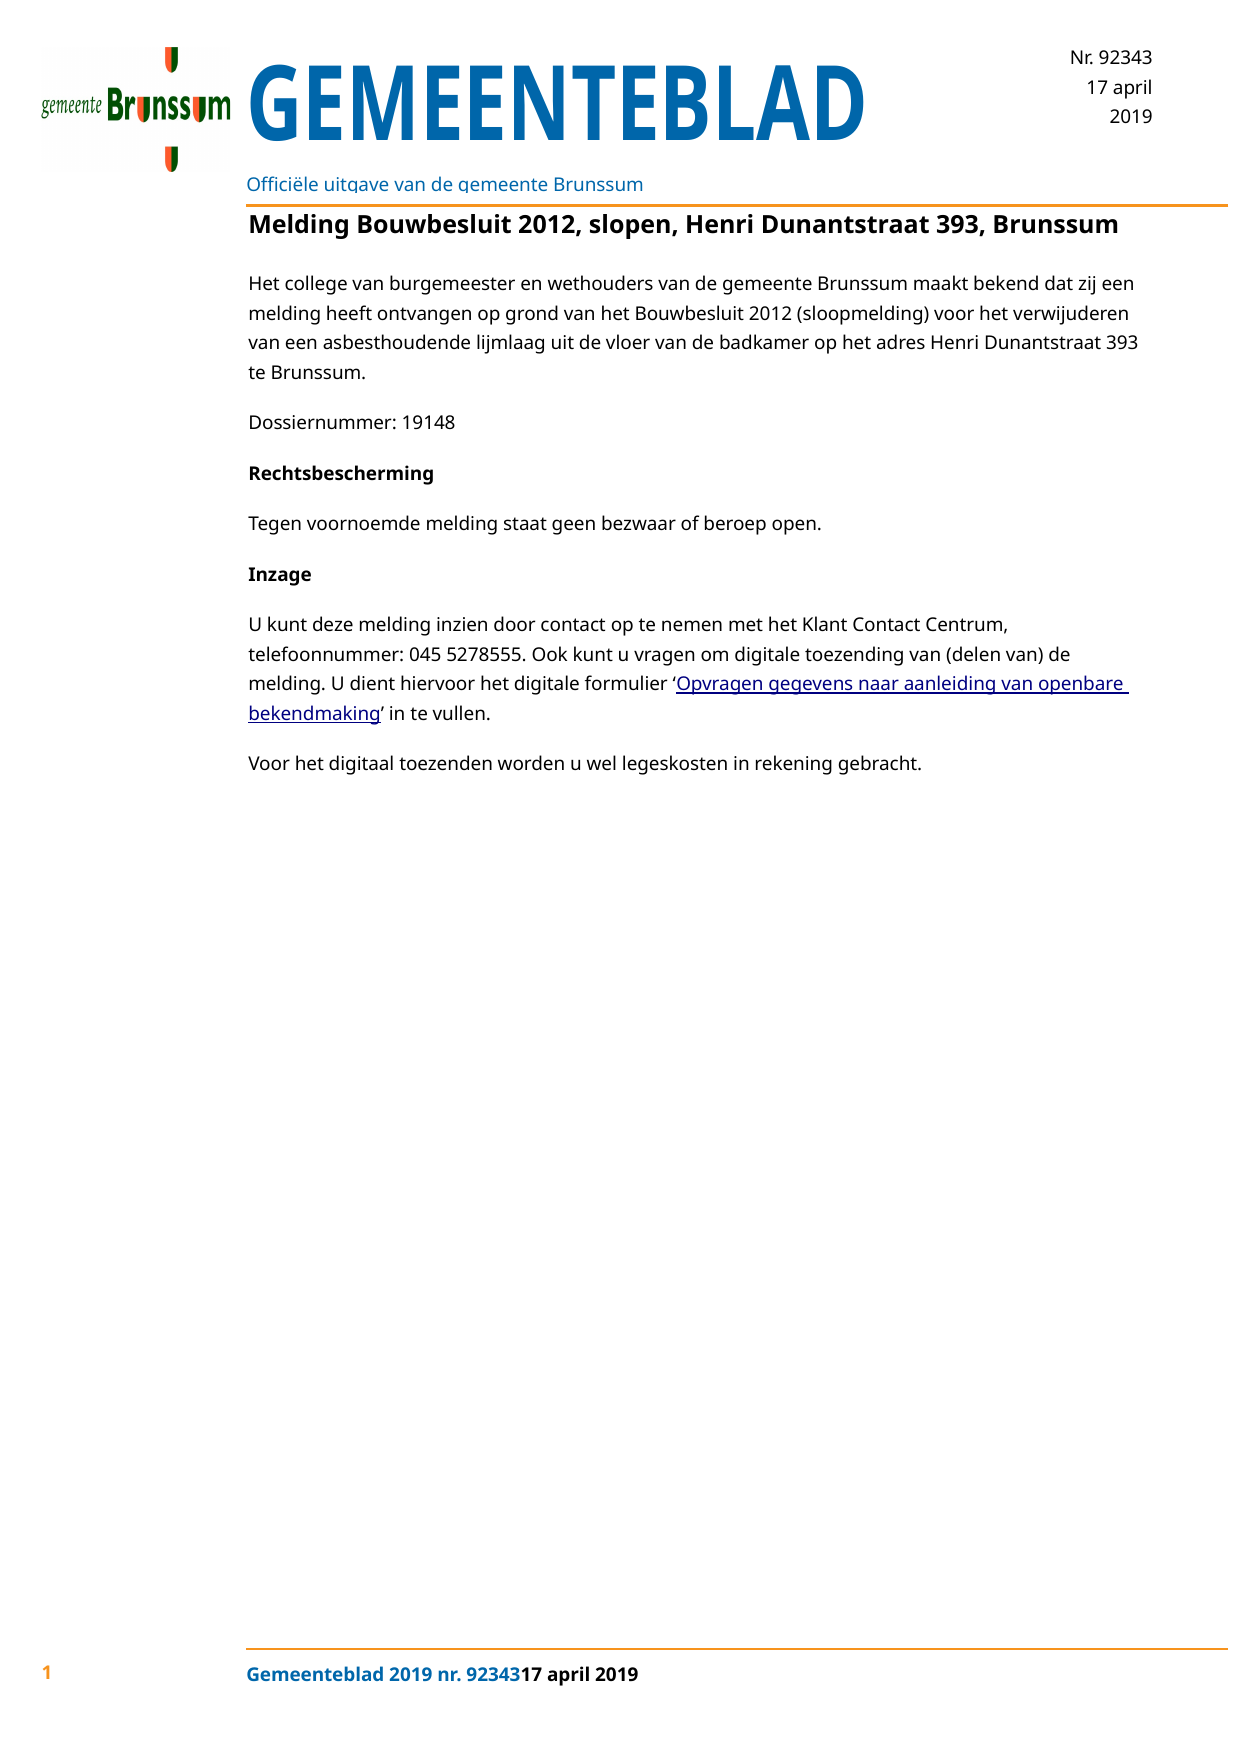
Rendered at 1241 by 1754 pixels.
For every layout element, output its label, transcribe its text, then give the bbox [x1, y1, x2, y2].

text U kunt deze melding inzien door contact op te nemen met het Klant Contact Centrum, telefoonnummer: 045 5278555. Ook kunt u vragen om digitale toezending van (delen van) de melding. U dient hiervoor het digitale formulier ‘Opvragen gegevens naar aanleiding van openbare bekendmaking’ in te vullen. [248, 611, 1152, 726]
text Melding Bouwbesluit 2012, slopen, Henri Dunantstraat 393, Brunssum [248, 207, 1152, 241]
picture [41, 47, 231, 172]
text Het college van burgemeester en wethouders van de gemeente Brunssum maakt bekend dat zij een melding heeft ontvangen op grond van het Bouwbesluit 2012 (sloopmelding) voor het verwijuderen van een asbesthoudende lijmlaag uit de vloer van de badkamer op het adres Henri Dunantstraat 393 te Brunssum. [248, 270, 1152, 385]
text Inzage [248, 561, 1152, 586]
text Voor het digitaal toezenden worden u wel legeskosten in rekening gebracht. [248, 750, 1152, 776]
text Tegen voornoemde melding staat geen bezwaar of beroep open. [248, 510, 1152, 536]
text Rechtsbescherming [248, 460, 1152, 486]
text Dossiernummer: 19148 [248, 409, 1152, 435]
